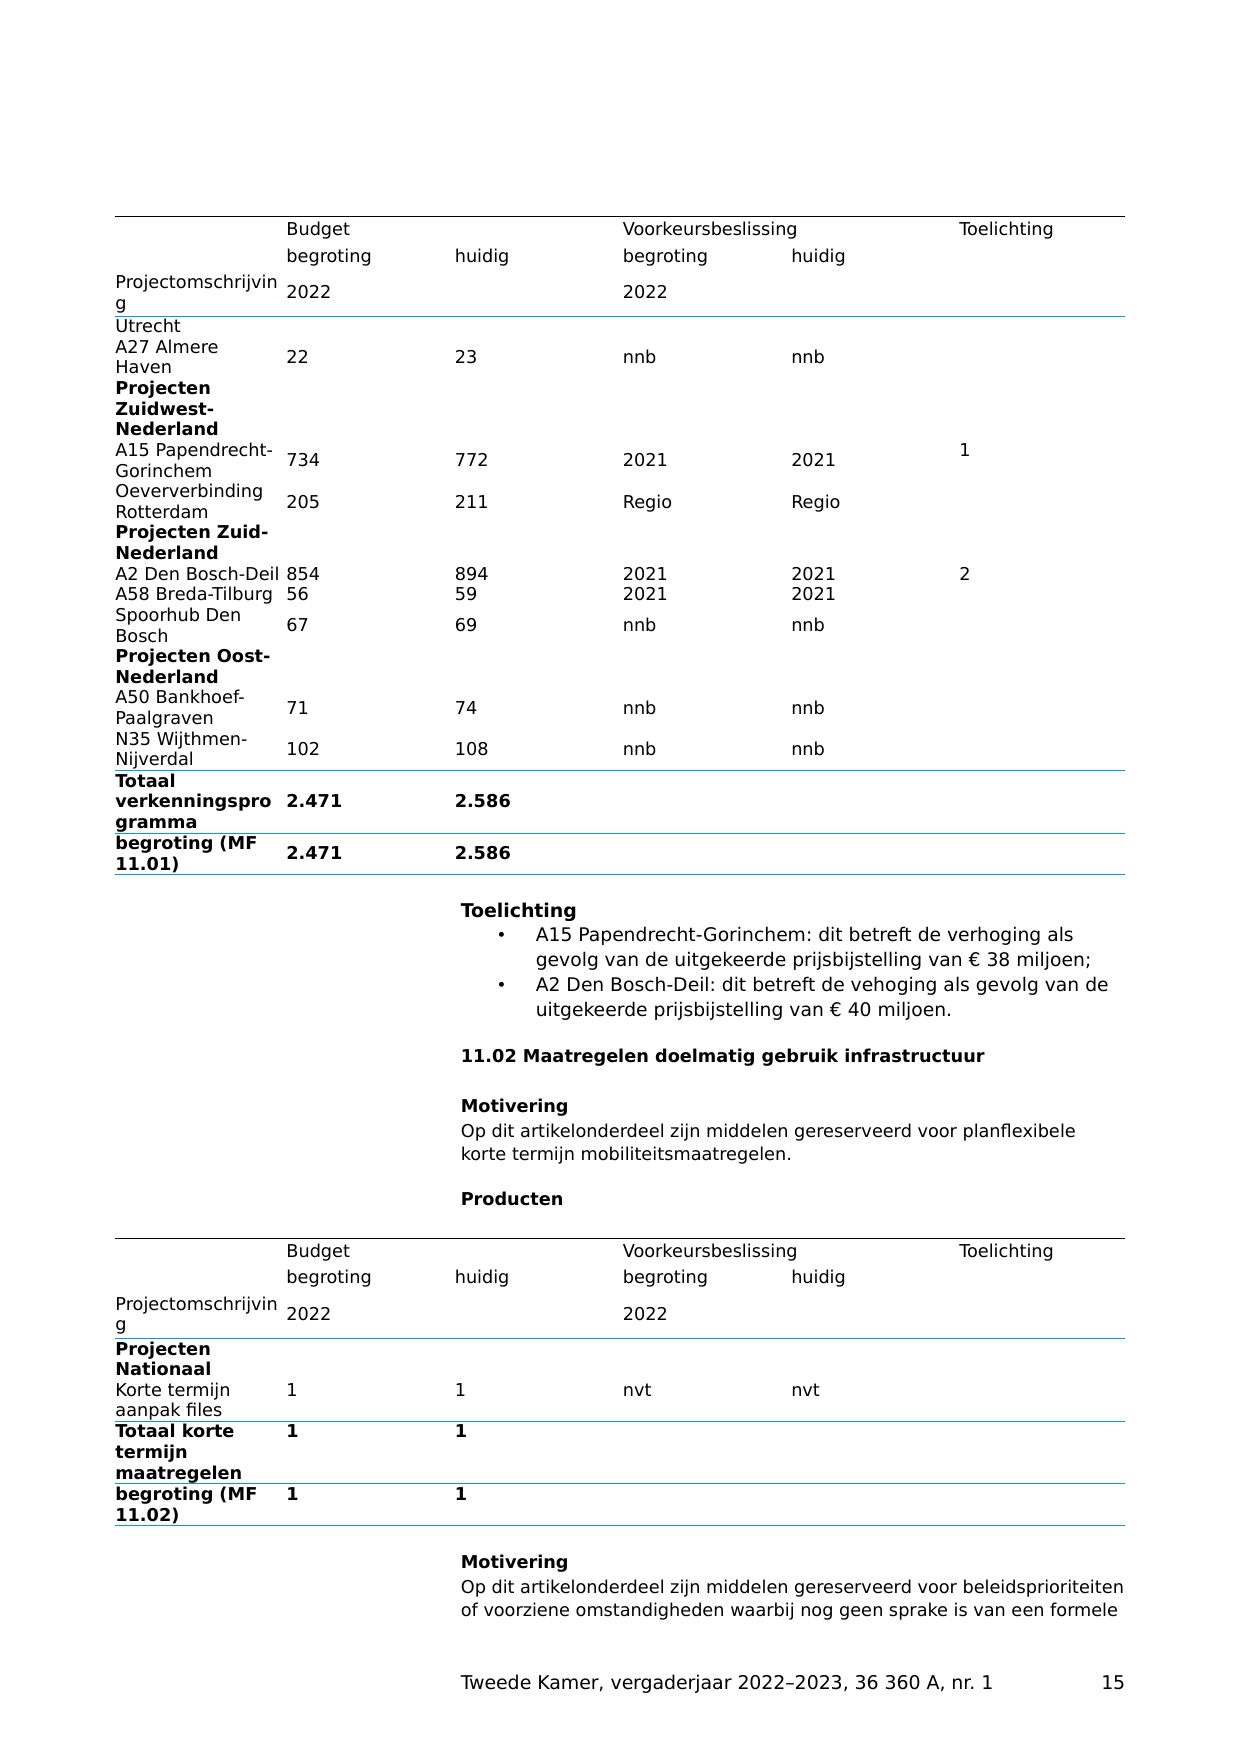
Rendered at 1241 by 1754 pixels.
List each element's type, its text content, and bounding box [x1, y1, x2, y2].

table_cell begroting (MF 11.01) [115, 834, 283, 874]
table_cell [956, 646, 1125, 687]
table_cell 108 [452, 729, 620, 770]
list A15 Papendrecht-Gorinchem: dit betreft de verhoging als gevolg van de uitgekeerde prijsbijstelling van € 38 miljoen; [498, 922, 1125, 972]
table_cell A50 Bankhoef-Paalgraven [115, 688, 283, 729]
table_cell Projecten Zuid-Nederland [115, 523, 283, 564]
table_cell [620, 523, 788, 564]
table_cell 23 [452, 337, 620, 378]
table_cell nnb [788, 688, 956, 729]
table_cell Projecten Zuidwest-Nederland [115, 378, 283, 440]
table_cell 2 [956, 564, 1125, 584]
table_cell Projecten Oost-Nederland [115, 646, 283, 687]
table_cell nvt [620, 1380, 788, 1421]
table_cell nnb [620, 337, 788, 378]
table_cell [788, 378, 956, 440]
table_cell [956, 481, 1125, 522]
table_cell 2.471 [283, 771, 452, 832]
table_cell [283, 317, 452, 337]
table_cell [283, 523, 452, 564]
table_cell [956, 771, 1125, 832]
table_cell [452, 523, 620, 564]
table_cell 102 [283, 729, 452, 770]
text Motivering [461, 1551, 1125, 1573]
table_cell huidig [452, 1264, 620, 1291]
table_cell [956, 584, 1125, 605]
table_cell 1 [452, 1484, 620, 1525]
table_cell A58 Breda-Tilburg [115, 584, 283, 605]
table_cell [788, 834, 956, 874]
table_cell 22 [283, 337, 452, 378]
table_cell nnb [788, 729, 956, 770]
table_cell [956, 1291, 1125, 1338]
table_cell N35 Wijthmen-Nijverdal [115, 729, 283, 770]
table_cell [452, 1291, 620, 1338]
table_cell 1 [452, 1422, 620, 1483]
table_cell [283, 1339, 452, 1380]
table_cell [956, 337, 1125, 378]
table_cell huidig [788, 243, 956, 269]
table_cell 734 [283, 440, 452, 481]
table_cell 2.586 [452, 771, 620, 832]
table_cell 2.471 [283, 834, 452, 874]
table_cell A27 Almere Haven [115, 337, 283, 378]
table_cell 2022 [620, 269, 788, 316]
table_cell [620, 771, 788, 832]
table_cell begroting [620, 243, 788, 269]
table_cell Regio [620, 481, 788, 522]
table_cell [620, 317, 788, 337]
table_cell 1 [956, 440, 1125, 481]
table_cell [620, 646, 788, 687]
table_cell [788, 1484, 956, 1525]
table_cell begroting [283, 1264, 452, 1291]
table_cell 894 [452, 564, 620, 584]
table_cell 211 [452, 481, 620, 522]
table_cell Oeververbinding Rotterdam [115, 481, 283, 522]
text Op dit artikelonderdeel zijn middelen gereserveerd voor planflexibele korte termijn mobiliteitsmaatregelen. [461, 1119, 1125, 1164]
table_cell 1 [283, 1380, 452, 1421]
table_cell begroting [620, 1264, 788, 1291]
table_cell Budget [283, 217, 620, 243]
table_cell [620, 378, 788, 440]
text 11.02 Maatregelen doelmatig gebruik infrastructuur [461, 1044, 1125, 1067]
table_cell Totaal korte termijn maatregelen [115, 1422, 283, 1483]
table_cell [620, 1422, 788, 1483]
table_cell huidig [788, 1264, 956, 1291]
text Toelichting [461, 900, 1125, 922]
table_cell 2022 [283, 269, 452, 316]
table_cell 74 [452, 688, 620, 729]
table_cell 2021 [620, 564, 788, 584]
table_cell 1 [283, 1422, 452, 1483]
table_cell Projecten Nationaal [115, 1339, 283, 1380]
table_cell 1 [283, 1484, 452, 1525]
table_cell nnb [620, 605, 788, 646]
table_cell 772 [452, 440, 620, 481]
table_cell [452, 1339, 620, 1380]
table_cell begroting (MF 11.02) [115, 1484, 283, 1525]
table_cell Toelichting [956, 217, 1125, 243]
table_cell [115, 1264, 283, 1291]
list A2 Den Bosch-Deil: dit betreft de vehoging als gevolg van de uitgekeerde prijsbijstelling van € 40 miljoen. [498, 972, 1125, 1022]
text Op dit artikelonderdeel zijn middelen gereserveerd voor beleidsprioriteiten of voorziene omstandigheden waarbij nog geen sprake is van een formele [461, 1576, 1125, 1621]
table_cell [283, 646, 452, 687]
table_cell [788, 646, 956, 687]
table_header Tabel 8 Projectoverzicht behorende bij 11.02: Korte termijn maatregelen (bedragen x € 1 miljoen) [115, 1213, 1125, 1237]
table_cell [788, 1339, 956, 1380]
table_cell [956, 1264, 1125, 1291]
table_cell Voorkeursbeslissing [620, 1239, 956, 1264]
table_cell nnb [788, 337, 956, 378]
table_cell 56 [283, 584, 452, 605]
table_cell A2 Den Bosch-Deil [115, 564, 283, 584]
table_cell 69 [452, 605, 620, 646]
table_cell [788, 1422, 956, 1483]
table_cell [115, 1239, 283, 1264]
table_cell A15 Papendrecht-Gorinchem [115, 440, 283, 481]
table_cell Toelichting [956, 1239, 1125, 1264]
table_cell [620, 1484, 788, 1525]
table_cell [788, 317, 956, 337]
table_cell [788, 771, 956, 832]
table_cell 71 [283, 688, 452, 729]
table_cell [788, 1291, 956, 1338]
table_cell 2021 [788, 564, 956, 584]
table_cell [115, 243, 283, 269]
table_cell begroting [283, 243, 452, 269]
table_cell [956, 729, 1125, 770]
table_cell [956, 1484, 1125, 1525]
table_cell nvt [788, 1380, 956, 1421]
table_cell 2022 [283, 1291, 452, 1338]
table_cell Projectomschrijving [115, 269, 283, 316]
table_cell Spoorhub Den Bosch [115, 605, 283, 646]
table_cell [452, 646, 620, 687]
text Motivering [461, 1094, 1125, 1117]
table_cell [956, 378, 1125, 440]
table_cell nnb [620, 688, 788, 729]
text Producten [461, 1187, 1125, 1210]
table_cell [956, 523, 1125, 564]
table_cell huidig [452, 243, 620, 269]
table_cell [956, 269, 1125, 316]
table_cell Voorkeursbeslissing [620, 217, 956, 243]
table_cell [956, 243, 1125, 269]
table_cell [452, 269, 620, 316]
table_cell Utrecht [115, 317, 283, 337]
table_cell Korte termijn aanpak files [115, 1380, 283, 1421]
table_cell [620, 834, 788, 874]
table_cell [283, 378, 452, 440]
table_cell [788, 269, 956, 316]
table_cell [956, 1339, 1125, 1380]
table_cell Budget [283, 1239, 620, 1264]
table_cell Totaal verkenningsprogramma [115, 771, 283, 832]
table_cell 59 [452, 584, 620, 605]
table_cell nnb [620, 729, 788, 770]
table_cell 205 [283, 481, 452, 522]
table_header Tabel 7 Projectoverzicht behorende bij 11.01: Verkenningen (bedragen x € 1 miljoen) [115, 191, 1125, 216]
table_cell [956, 317, 1125, 337]
table_cell [956, 1380, 1125, 1421]
table_cell 2.586 [452, 834, 620, 874]
table_cell [620, 1339, 788, 1380]
table_cell [452, 317, 620, 337]
table_cell [956, 688, 1125, 729]
table_cell 854 [283, 564, 452, 584]
table_cell [956, 605, 1125, 646]
table_cell [956, 1422, 1125, 1483]
table_cell [115, 217, 283, 243]
table_cell 2021 [788, 584, 956, 605]
table_cell 67 [283, 605, 452, 646]
table_cell nnb [788, 605, 956, 646]
table_cell 1 [452, 1380, 620, 1421]
table_cell 2021 [788, 440, 956, 481]
table_cell 2021 [620, 440, 788, 481]
table_cell [452, 378, 620, 440]
table_cell Projectomschrijving [115, 1291, 283, 1338]
table_cell 2022 [620, 1291, 788, 1338]
table_cell [788, 523, 956, 564]
table_cell 2021 [620, 584, 788, 605]
table_cell Regio [788, 481, 956, 522]
table_cell [956, 834, 1125, 874]
